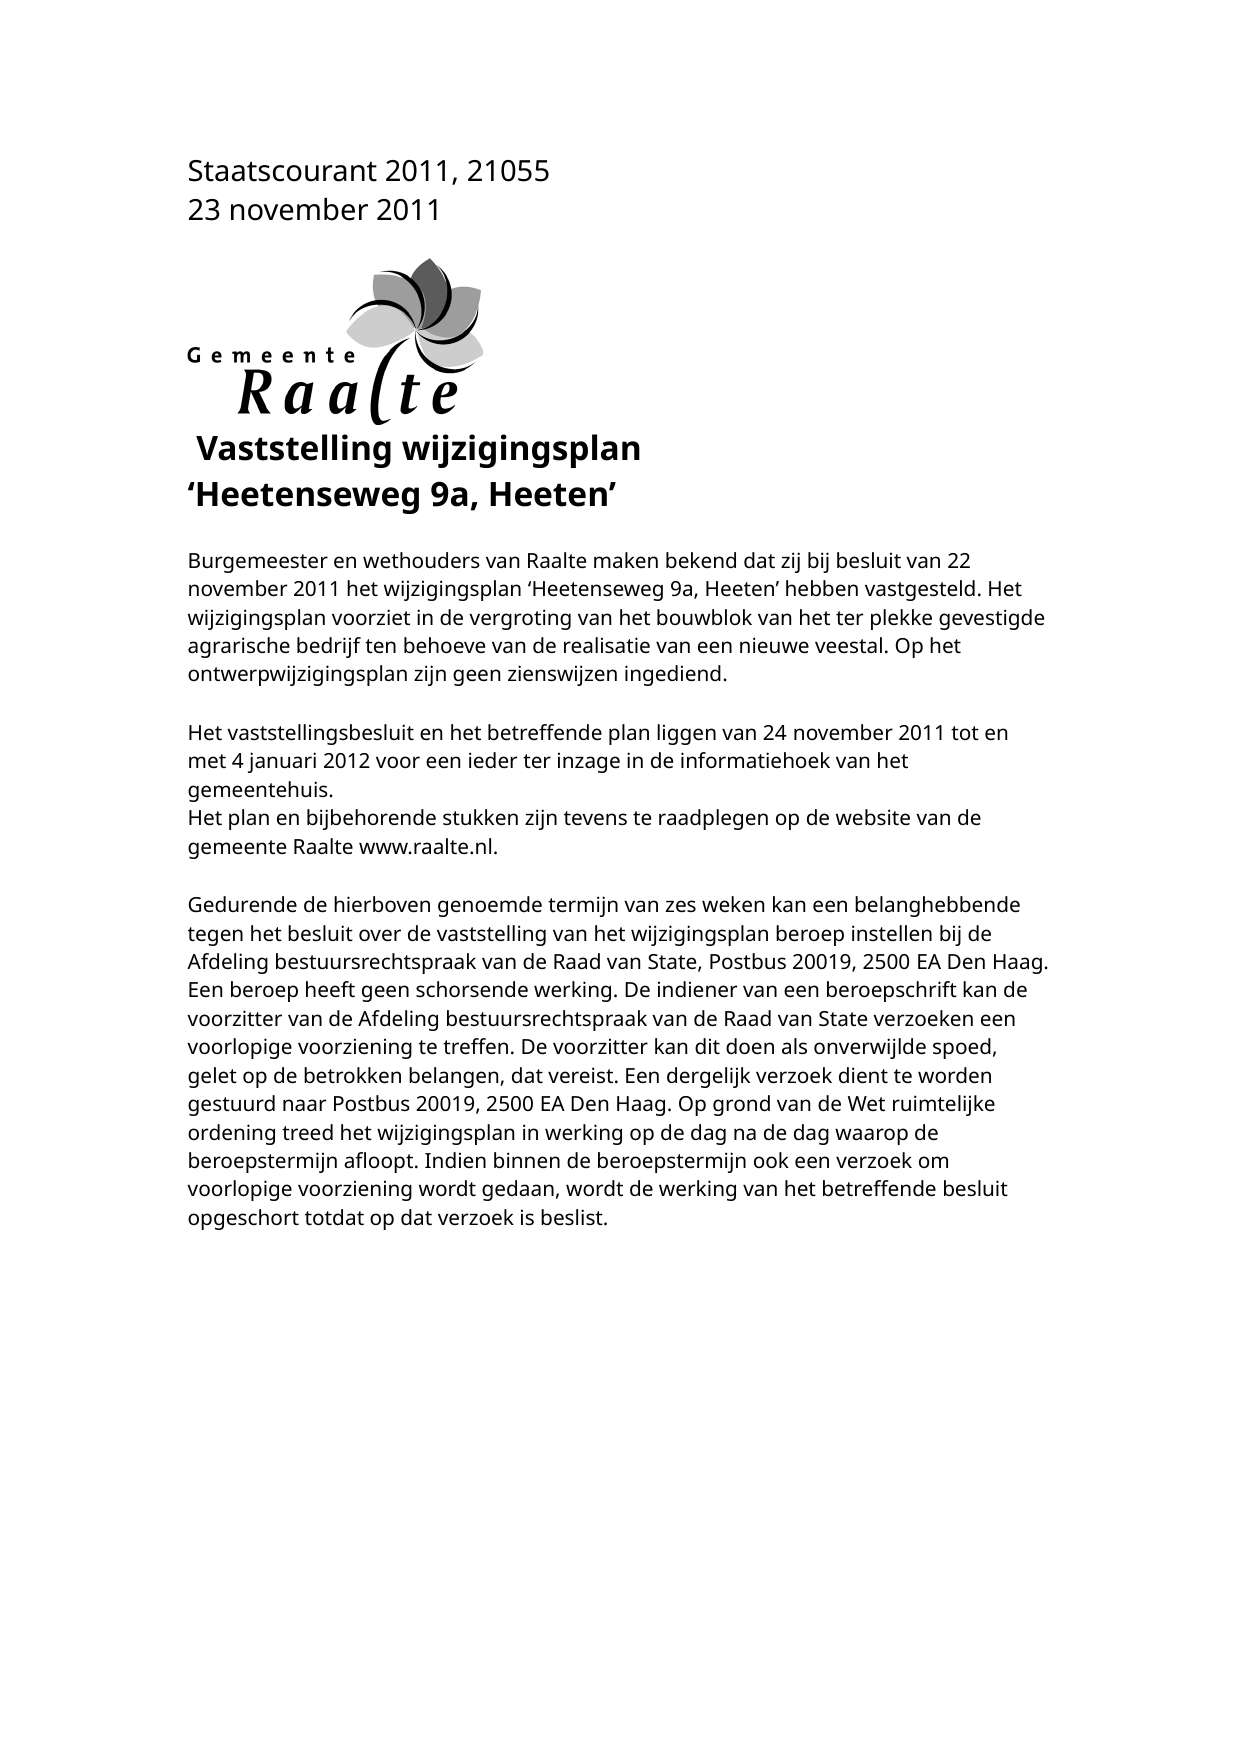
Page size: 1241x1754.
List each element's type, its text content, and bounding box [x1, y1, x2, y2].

text Het vaststellingsbesluit en het betreffende plan liggen van 24 november 2011 tot en met 4 januari 2012 voor een ieder ter inzage in de informatiehoek van het gemeentehuis. [187, 718, 1053, 803]
picture [187, 258, 484, 425]
text Burgemeester en wethouders van Raalte maken bekend dat zij bij besluit van 22 november 2011 het wijzigingsplan ‘Heetenseweg 9a, Heeten’ hebben vastgesteld. Het wijzigingsplan voorziet in de vergroting van het bouwblok van het ter plekke gevestigde agrarische bedrijf ten behoeve van de realisatie van een nieuwe veestal. Op het ontwerpwijzigingsplan zijn geen zienswijzen ingediend. [187, 546, 1053, 688]
text Gedurende de hierboven genoemde termijn van zes weken kan een belanghebbende tegen het besluit over de vaststelling van het wijzigingsplan beroep instellen bij de Afdeling bestuursrechtspraak van de Raad van State, Postbus 20019, 2500 EA Den Haag. Een beroep heeft geen schorsende werking. De indiener van een beroepschrift kan de voorzitter van de Afdeling bestuursrechtspraak van de Raad van State verzoeken een voorlopige voorziening te treffen. De voorzitter kan dit doen als onverwijlde spoed, gelet op de betrokken belangen, dat vereist. Een dergelijk verzoek dient te worden gestuurd naar Postbus 20019, 2500 EA Den Haag. Op grond van de Wet ruimtelijke ordening treed het wijzigingsplan in werking op de dag na de dag waarop de beroepstermijn afloopt. Indien binnen de beroepstermijn ook een verzoek om voorlopige voorziening wordt gedaan, wordt de werking van het betreffende besluit opgeschort totdat op dat verzoek is beslist. [187, 890, 1053, 1231]
text Het plan en bijbehorende stukken zijn tevens te raadplegen op de website van de gemeente Raalte www.raalte.nl. [187, 803, 1053, 860]
text Staatscourant 2011, 21055 [187, 150, 1053, 190]
text 23 november 2011 [187, 190, 1053, 229]
subtitle Vaststelling wijzigingsplan ‘Heetenseweg 9a, Heeten’ [187, 271, 1053, 516]
